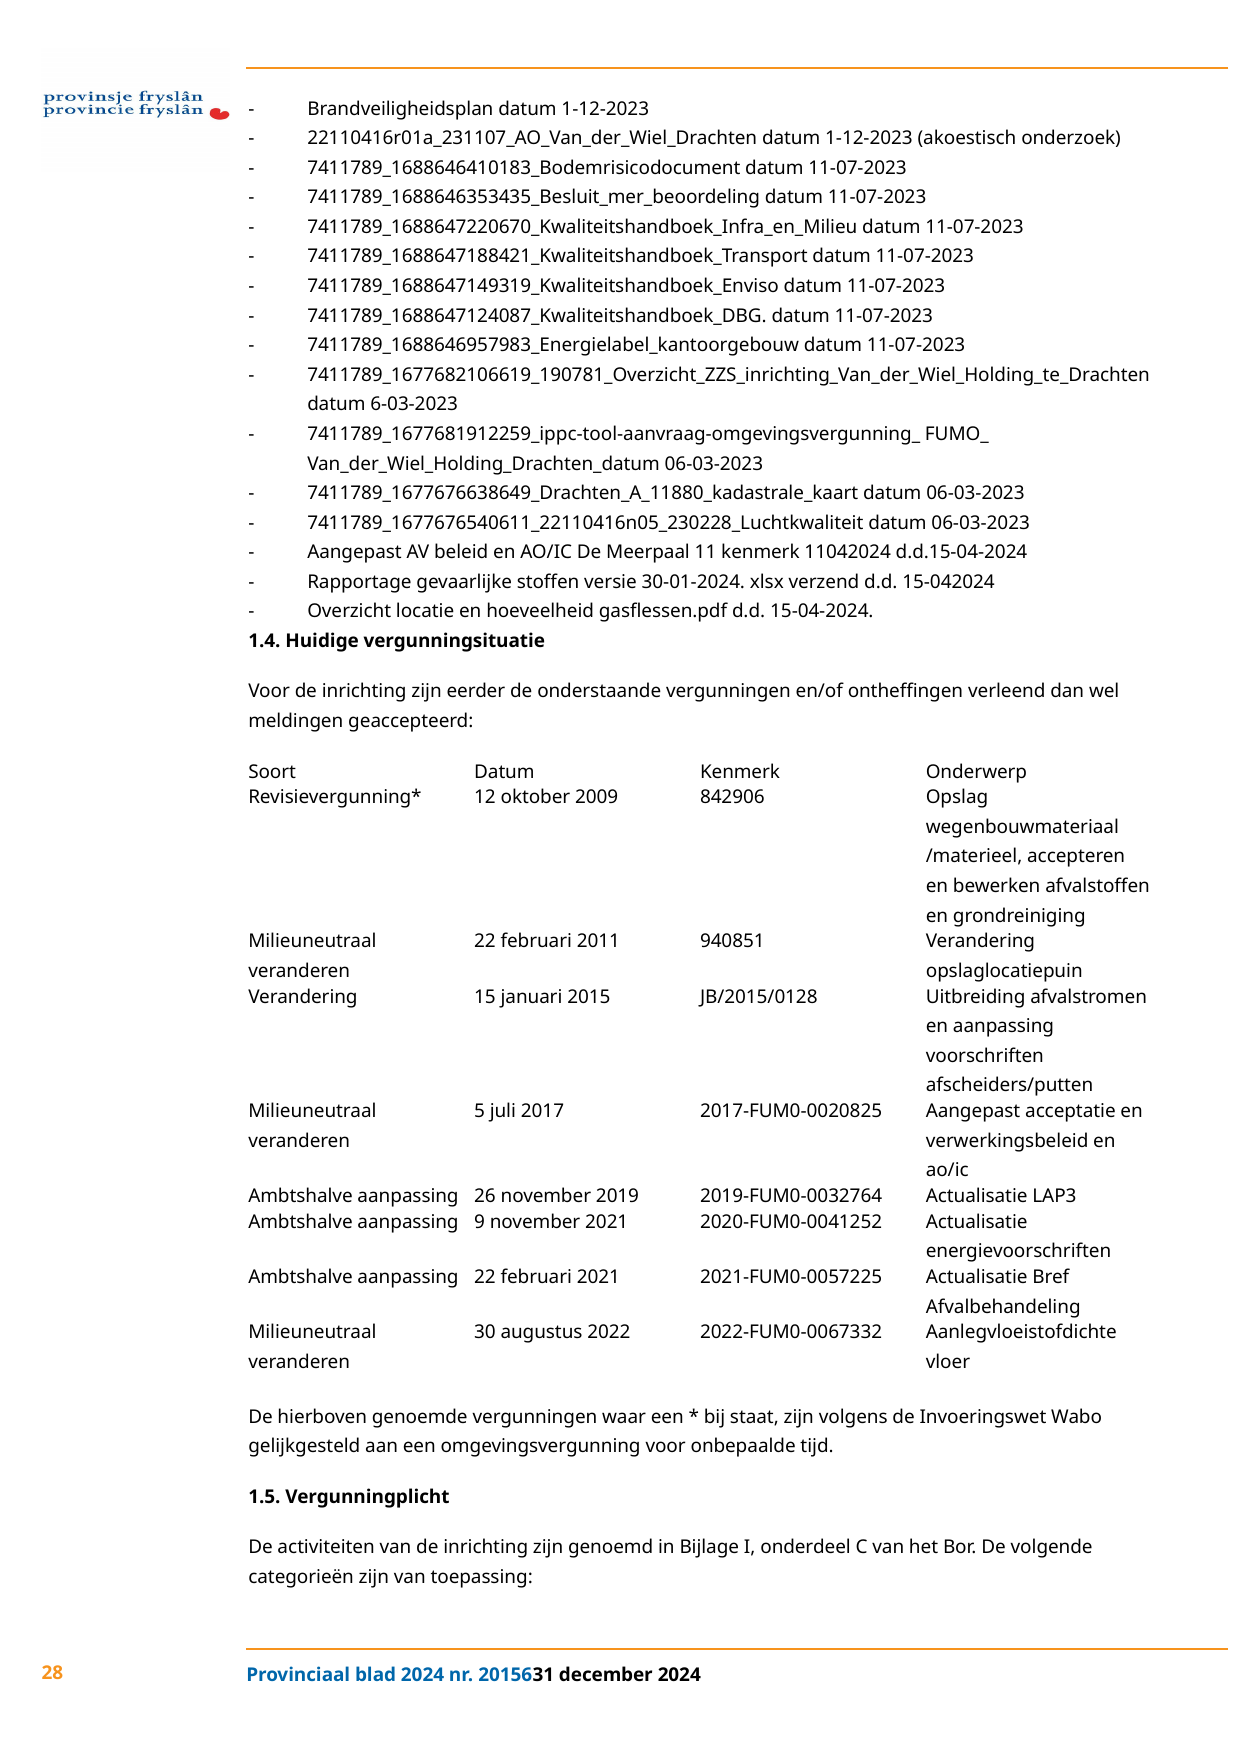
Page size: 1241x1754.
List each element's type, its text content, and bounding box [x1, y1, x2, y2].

table_cell 2019-FUM0-0032764 [700, 1182, 926, 1208]
table_header Onderwerp [926, 758, 1152, 783]
table_cell 2021-FUM0-0057225 [700, 1263, 926, 1319]
table_cell Revisievergunning* [248, 784, 474, 928]
table_cell JB/2015/0128 [700, 983, 926, 1097]
table_cell Verandering [248, 983, 474, 1097]
table_header Soort [248, 758, 474, 783]
list 7411789_1688646957983_Energielabel_kantoorgebouw datum 11-07-2023 [248, 331, 1152, 357]
list Brandveiligheidsplan datum 1-12-2023 [248, 95, 1152, 121]
text De activiteiten van de inrichting zijn genoemd in Bijlage I, onderdeel C van het Bor. De volgende categorieën zijn van toepassing: [248, 1533, 1152, 1589]
list 7411789_1688647188421_Kwaliteitshandboek_Transport datum 11-07-2023 [248, 243, 1152, 268]
table_cell [926, 1374, 1152, 1400]
table_cell [474, 1374, 700, 1400]
table_cell 12 oktober 2009 [474, 784, 700, 928]
list 7411789_1677676638649_Drachten_A_11880_kadastrale_kaart datum 06-03-2023 [248, 479, 1152, 505]
table_cell Milieuneutraal veranderen [248, 928, 474, 983]
table_cell 2022-FUM0-0067332 [700, 1319, 926, 1374]
list Aangepast AV beleid en AO/IC De Meerpaal 11 kenmerk 11042024 d.d.15-04-2024 [248, 538, 1152, 564]
table_cell 22 februari 2021 [474, 1263, 700, 1319]
table_cell 22 februari 2011 [474, 928, 700, 983]
table_cell Aanlegvloeistofdichte vloer [926, 1319, 1152, 1374]
list 7411789_1688646353435_Besluit_mer_beoordeling datum 11-07-2023 [248, 183, 1152, 209]
table_cell Actualisatie Bref Afvalbehandeling [926, 1263, 1152, 1319]
text 1.5. Vergunningplicht [248, 1483, 1152, 1509]
table_cell 9 november 2021 [474, 1208, 700, 1263]
text 1.4. Huidige vergunningsituatie [248, 627, 1152, 653]
table_cell Milieuneutraal veranderen [248, 1098, 474, 1182]
list 7411789_1688647149319_Kwaliteitshandboek_Enviso datum 11-07-2023 [248, 272, 1152, 298]
text Voor de inrichting zijn eerder de onderstaande vergunningen en/of ontheffingen verleend dan wel meldingen geaccepteerd: [248, 678, 1152, 733]
table_cell Milieuneutraal veranderen [248, 1319, 474, 1374]
table_cell 26 november 2019 [474, 1182, 700, 1208]
list 7411789_1688646410183_Bodemrisicodocument datum 11-07-2023 [248, 154, 1152, 180]
table_header Datum [474, 758, 700, 783]
list 7411789_1677681912259_ippc-tool-aanvraag-omgevingsvergunning_ FUMO_ Van_der_Wiel_Holding_Drachten_datum 06-03-2023 [248, 420, 1152, 476]
table_cell 30 augustus 2022 [474, 1319, 700, 1374]
table_cell 2017-FUM0-0020825 [700, 1098, 926, 1182]
table_cell 5 juli 2017 [474, 1098, 700, 1182]
table_cell Aangepast acceptatie en verwerkingsbeleid en ao/ic [926, 1098, 1152, 1182]
table_cell Ambtshalve aanpassing [248, 1208, 474, 1263]
picture [41, 47, 231, 172]
table_cell 2020-FUM0-0041252 [700, 1208, 926, 1263]
table_cell Ambtshalve aanpassing [248, 1263, 474, 1319]
table_cell 940851 [700, 928, 926, 983]
list 7411789_1688647220670_Kwaliteitshandboek_Infra_en_Milieu datum 11-07-2023 [248, 213, 1152, 239]
table_cell Actualisatie energievoorschriften [926, 1208, 1152, 1263]
table_cell 842906 [700, 784, 926, 928]
table_cell [700, 1374, 926, 1400]
list 7411789_1677676540611_22110416n05_230228_Luchtkwaliteit datum 06-03-2023 [248, 509, 1152, 535]
table_cell Ambtshalve aanpassing [248, 1182, 474, 1208]
list Rapportage gevaarlijke stoffen versie 30-01-2024. xlsx verzend d.d. 15-042024 [248, 568, 1152, 594]
table_cell [248, 1374, 474, 1400]
list Overzicht locatie en hoeveelheid gasflessen.pdf d.d. 15-04-2024. [248, 598, 1152, 623]
text De hierboven genoemde vergunningen waar een * bij staat, zijn volgens de Invoeringswet Wabo gelijkgesteld aan een omgevingsvergunning voor onbepaalde tijd. [248, 1403, 1152, 1458]
table_header Kenmerk [700, 758, 926, 783]
list 7411789_1688647124087_Kwaliteitshandboek_DBG. datum 11-07-2023 [248, 302, 1152, 328]
list 7411789_1677682106619_190781_Overzicht_ZZS_inrichting_Van_der_Wiel_Holding_te_Drachten datum 6-03-2023 [248, 361, 1152, 416]
table_cell Actualisatie LAP3 [926, 1182, 1152, 1208]
table_cell 15 januari 2015 [474, 983, 700, 1097]
list 22110416r01a_231107_AO_Van_der_Wiel_Drachten datum 1-12-2023 (akoestisch onderzoek) [248, 124, 1152, 150]
table_cell Opslag wegenbouwmateriaal /materieel, accepteren en bewerken afvalstoffen en grondreiniging [926, 784, 1152, 928]
table_cell Uitbreiding afvalstromen en aanpassing voorschriften afscheiders/putten [926, 983, 1152, 1097]
table_cell Verandering opslaglocatiepuin [926, 928, 1152, 983]
